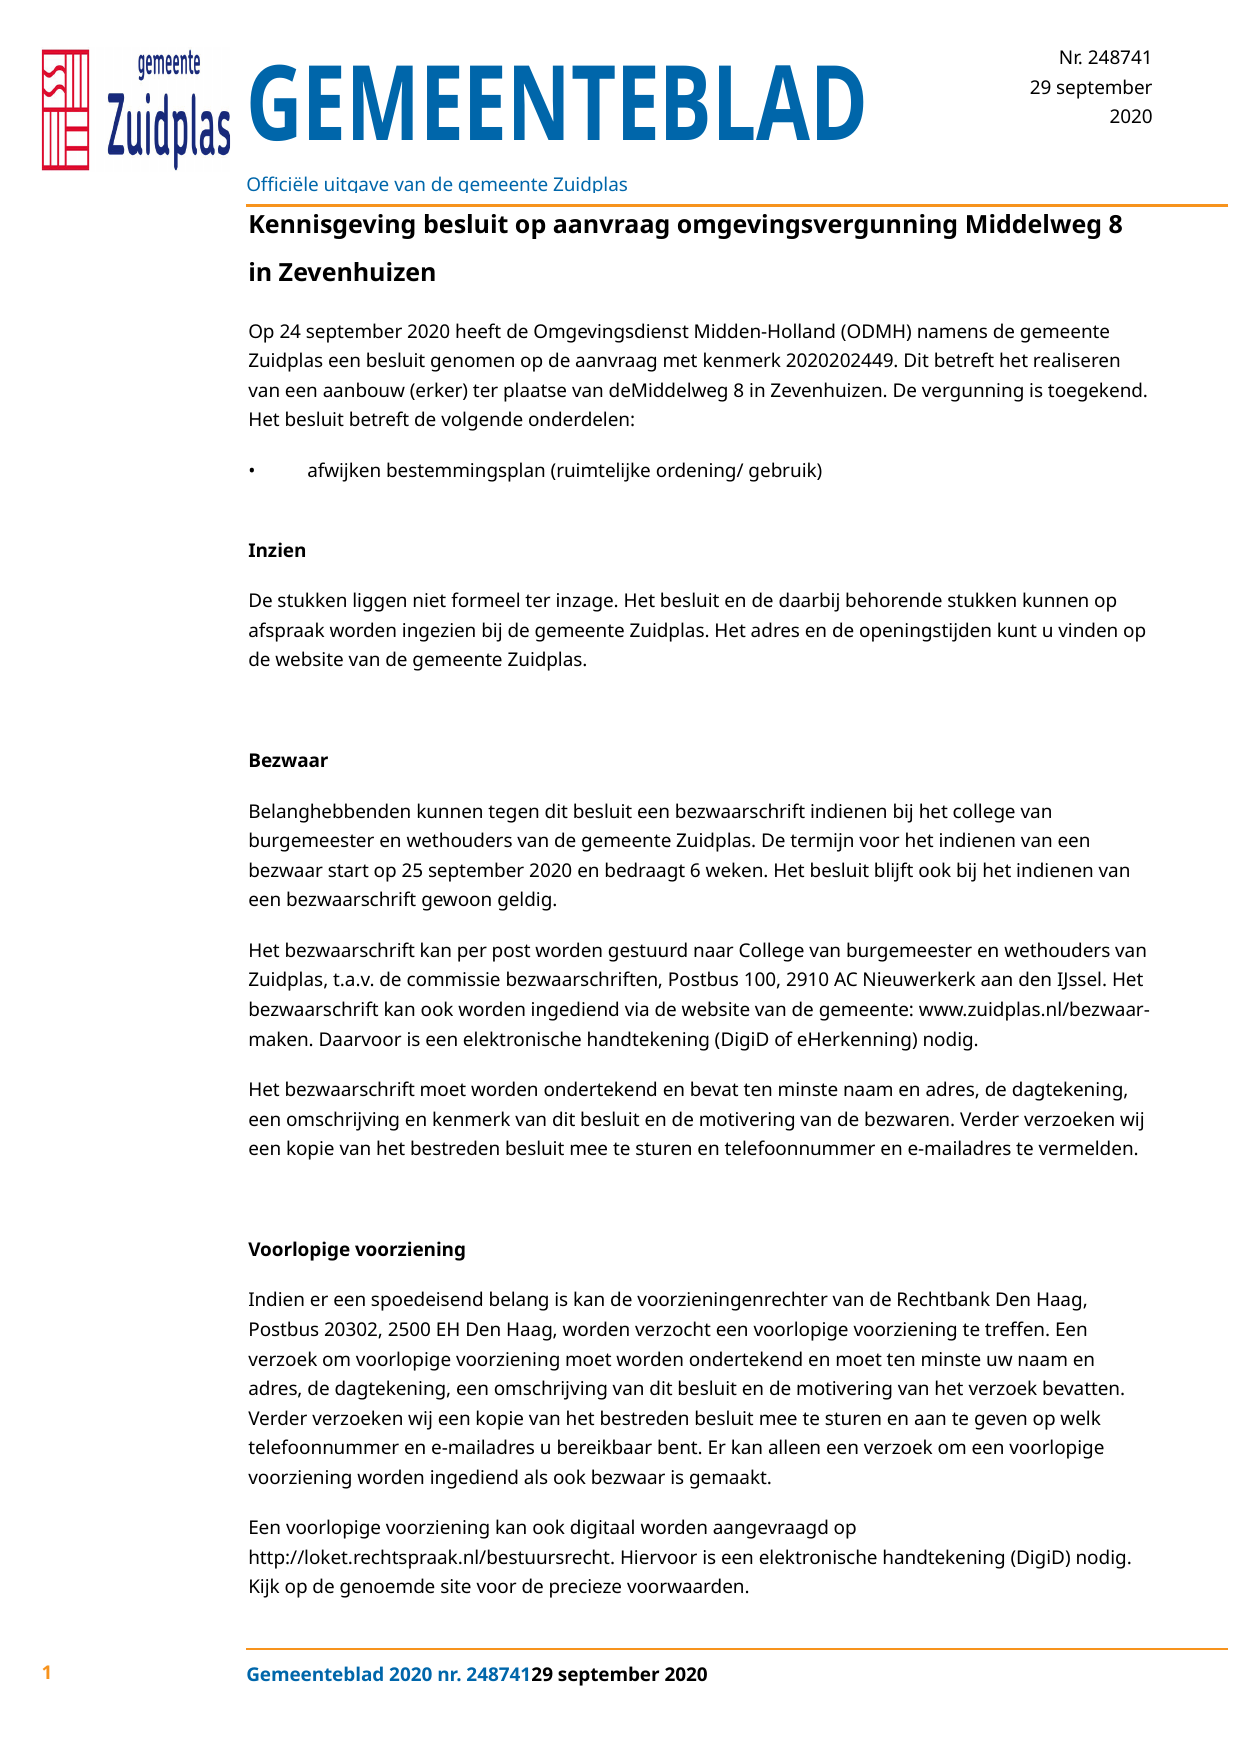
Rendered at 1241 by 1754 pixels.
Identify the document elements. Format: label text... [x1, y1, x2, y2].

text Belanghebbenden kunnen tegen dit besluit een bezwaarschrift indienen bij het college van burgemeester en wethouders van de gemeente Zuidplas. De termijn voor het indienen van een bezwaar start op 25 september 2020 en bedraagt 6 weken. Het besluit blijft ook bij het indienen van een bezwaarschrift gewoon geldig. [248, 798, 1152, 912]
list afwijken bestemmingsplan (ruimtelijke ordening/ gebruik) [248, 457, 1152, 483]
text Op 24 september 2020 heeft de Omgevingsdienst Midden-Holland (ODMH) namens de gemeente Zuidplas een besluit genomen op de aanvraag met kenmerk 2020202449. Dit betreft het realiseren van een aanbouw (erker) ter plaatse van deMiddelweg 8 in Zevenhuizen. De vergunning is toegekend. Het besluit betreft de volgende onderdelen: [248, 318, 1152, 432]
picture [41, 47, 231, 172]
text Bezwaar [248, 747, 1152, 773]
text De stukken liggen niet formeel ter inzage. Het besluit en de daarbij behorende stukken kunnen op afspraak worden ingezien bij de gemeente Zuidplas. Het adres en de openingstijden kunt u vinden op de website van de gemeente Zuidplas. [248, 587, 1152, 672]
text Het bezwaarschrift moet worden ondertekend en bevat ten minste naam en adres, de dagtekening, een omschrijving en kenmerk van dit besluit en de motivering van de bezwaren. Verder verzoeken wij een kopie van het bestreden besluit mee te sturen en telefoonnummer en e-mailadres te vermelden. [248, 1076, 1152, 1161]
text Een voorlopige voorziening kan ook digitaal worden aangevraagd op http://loket.rechtspraak.nl/bestuursrecht. Hiervoor is een elektronische handtekening (DigiD) nodig. Kijk op de genoemde site voor de precieze voorwaarden. [248, 1514, 1152, 1599]
text Indien er een spoedeisend belang is kan de voorzieningenrechter van de Rechtbank Den Haag, Postbus 20302, 2500 EH Den Haag, worden verzocht een voorlopige voorziening te treffen. Een verzoek om voorlopige voorziening moet worden ondertekend en moet ten minste uw naam en adres, de dagtekening, een omschrijving van dit besluit en de motivering van het verzoek bevatten. Verder verzoeken wij een kopie van het bestreden besluit mee te sturen en aan te geven op welk telefoonnummer en e-mailadres u bereikbaar bent. Er kan alleen een verzoek om een voorlopige voorziening worden ingediend als ook bezwaar is gemaakt. [248, 1287, 1152, 1490]
text Voorlopige voorziening [248, 1236, 1152, 1262]
text Kennisgeving besluit op aanvraag omgevingsvergunning Middelweg 8 in Zevenhuizen [248, 207, 1152, 288]
text Het bezwaarschrift kan per post worden gestuurd naar College van burgemeester en wethouders van Zuidplas, t.a.v. de commissie bezwaarschriften, Postbus 100, 2910 AC Nieuwerkerk aan den IJssel. Het bezwaarschrift kan ook worden ingediend via de website van de gemeente: www.zuidplas.nl/bezwaar-maken. Daarvoor is een elektronische handtekening (DigiD of eHerkenning) nodig. [248, 937, 1152, 1052]
text Inzien [248, 537, 1152, 563]
